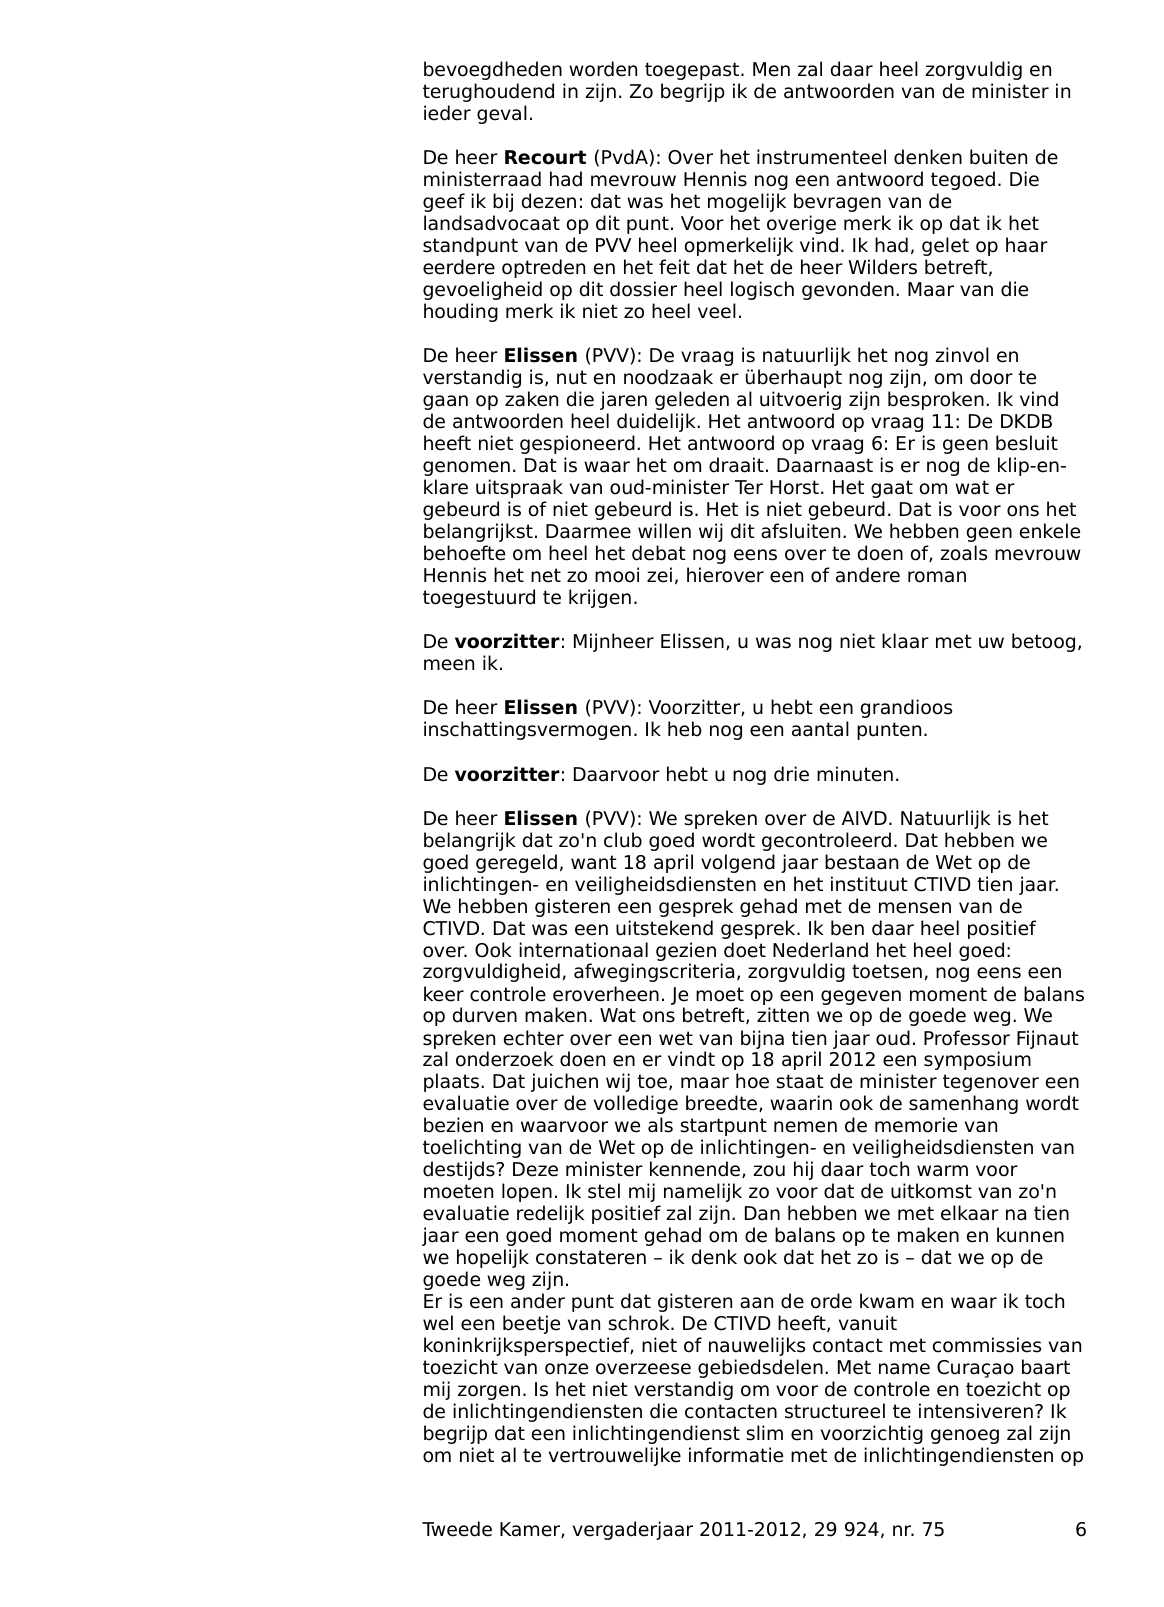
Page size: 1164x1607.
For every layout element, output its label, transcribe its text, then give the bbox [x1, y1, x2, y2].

text De voorzitter: Mijnheer Elissen, u was nog niet klaar met uw betoog, meen ik. [422, 631, 1087, 675]
text De heer Recourt (PvdA): Over het instrumenteel denken buiten de ministerraad had mevrouw Hennis nog een antwoord tegoed. Die geef ik bij dezen: dat was het mogelijk bevragen van de landsadvocaat op dit punt. Voor het overige merk ik op dat ik het standpunt van de PVV heel opmerkelijk vind. Ik had, gelet op haar eerdere optreden en het feit dat het de heer Wilders betreft, gevoeligheid op dit dossier heel logisch gevonden. Maar van die houding merk ik niet zo heel veel. [422, 147, 1087, 323]
text De heer Elissen (PVV): Voorzitter, u hebt een grandioos inschattingsvermogen. Ik heb nog een aantal punten. [422, 697, 1087, 741]
text bevoegdheden worden toegepast. Men zal daar heel zorgvuldig en terughoudend in zijn. Zo begrijp ik de antwoorden van de minister in ieder geval. [422, 59, 1087, 125]
text De heer Elissen (PVV): De vraag is natuurlijk het nog zinvol en verstandig is, nut en noodzaak er überhaupt nog zijn, om door te gaan op zaken die jaren geleden al uitvoerig zijn besproken. Ik vind de antwoorden heel duidelijk. Het antwoord op vraag 11: De DKDB heeft niet gespioneerd. Het antwoord op vraag 6: Er is geen besluit genomen. Dat is waar het om draait. Daarnaast is er nog de klip-en-klare uitspraak van oud-minister Ter Horst. Het gaat om wat er gebeurd is of niet gebeurd is. Het is niet gebeurd. Dat is voor ons het belangrijkst. Daarmee willen wij dit afsluiten. We hebben geen enkele behoefte om heel het debat nog eens over te doen of, zoals mevrouw Hennis het net zo mooi zei, hierover een of andere roman toegestuurd te krijgen. [422, 345, 1087, 609]
text De voorzitter: Daarvoor hebt u nog drie minuten. [422, 763, 1087, 785]
text Er is een ander punt dat gisteren aan de orde kwam en waar ik toch wel een beetje van schrok. De CTIVD heeft, vanuit koninkrijksperspectief, niet of nauwelijks contact met commissies van toezicht van onze overzeese gebiedsdelen. Met name Curaçao baart mij zorgen. Is het niet verstandig om voor de controle en toezicht op de inlichtingendiensten die contacten structureel te intensiveren? Ik begrijp dat een inlichtingendienst slim en voorzichtig genoeg zal zijn om niet al te vertrouwelijke informatie met de inlichtingendiensten op [422, 1291, 1087, 1467]
text De heer Elissen (PVV): We spreken over de AIVD. Natuurlijk is het belangrijk dat zo'n club goed wordt gecontroleerd. Dat hebben we goed geregeld, want 18 april volgend jaar bestaan de Wet op de inlichtingen- en veiligheidsdiensten en het instituut CTIVD tien jaar. We hebben gisteren een gesprek gehad met de mensen van de CTIVD. Dat was een uitstekend gesprek. Ik ben daar heel positief over. Ook internationaal gezien doet Nederland het heel goed: zorgvuldigheid, afwegingscriteria, zorgvuldig toetsen, nog eens een keer controle eroverheen. Je moet op een gegeven moment de balans op durven maken. Wat ons betreft, zitten we op de goede weg. We spreken echter over een wet van bijna tien jaar oud. Professor Fijnaut zal onderzoek doen en er vindt op 18 april 2012 een symposium plaats. Dat juichen wij toe, maar hoe staat de minister tegenover een evaluatie over de volledige breedte, waarin ook de samenhang wordt bezien en waarvoor we als startpunt nemen de memorie van toelichting van de Wet op de inlichtingen- en veiligheidsdiensten van destijds? Deze minister kennende, zou hij daar toch warm voor moeten lopen. Ik stel mij namelijk zo voor dat de uitkomst van zo'n evaluatie redelijk positief zal zijn. Dan hebben we met elkaar na tien jaar een goed moment gehad om de balans op te maken en kunnen we hopelijk constateren – ik denk ook dat het zo is – dat we op de goede weg zijn. [422, 808, 1087, 1291]
